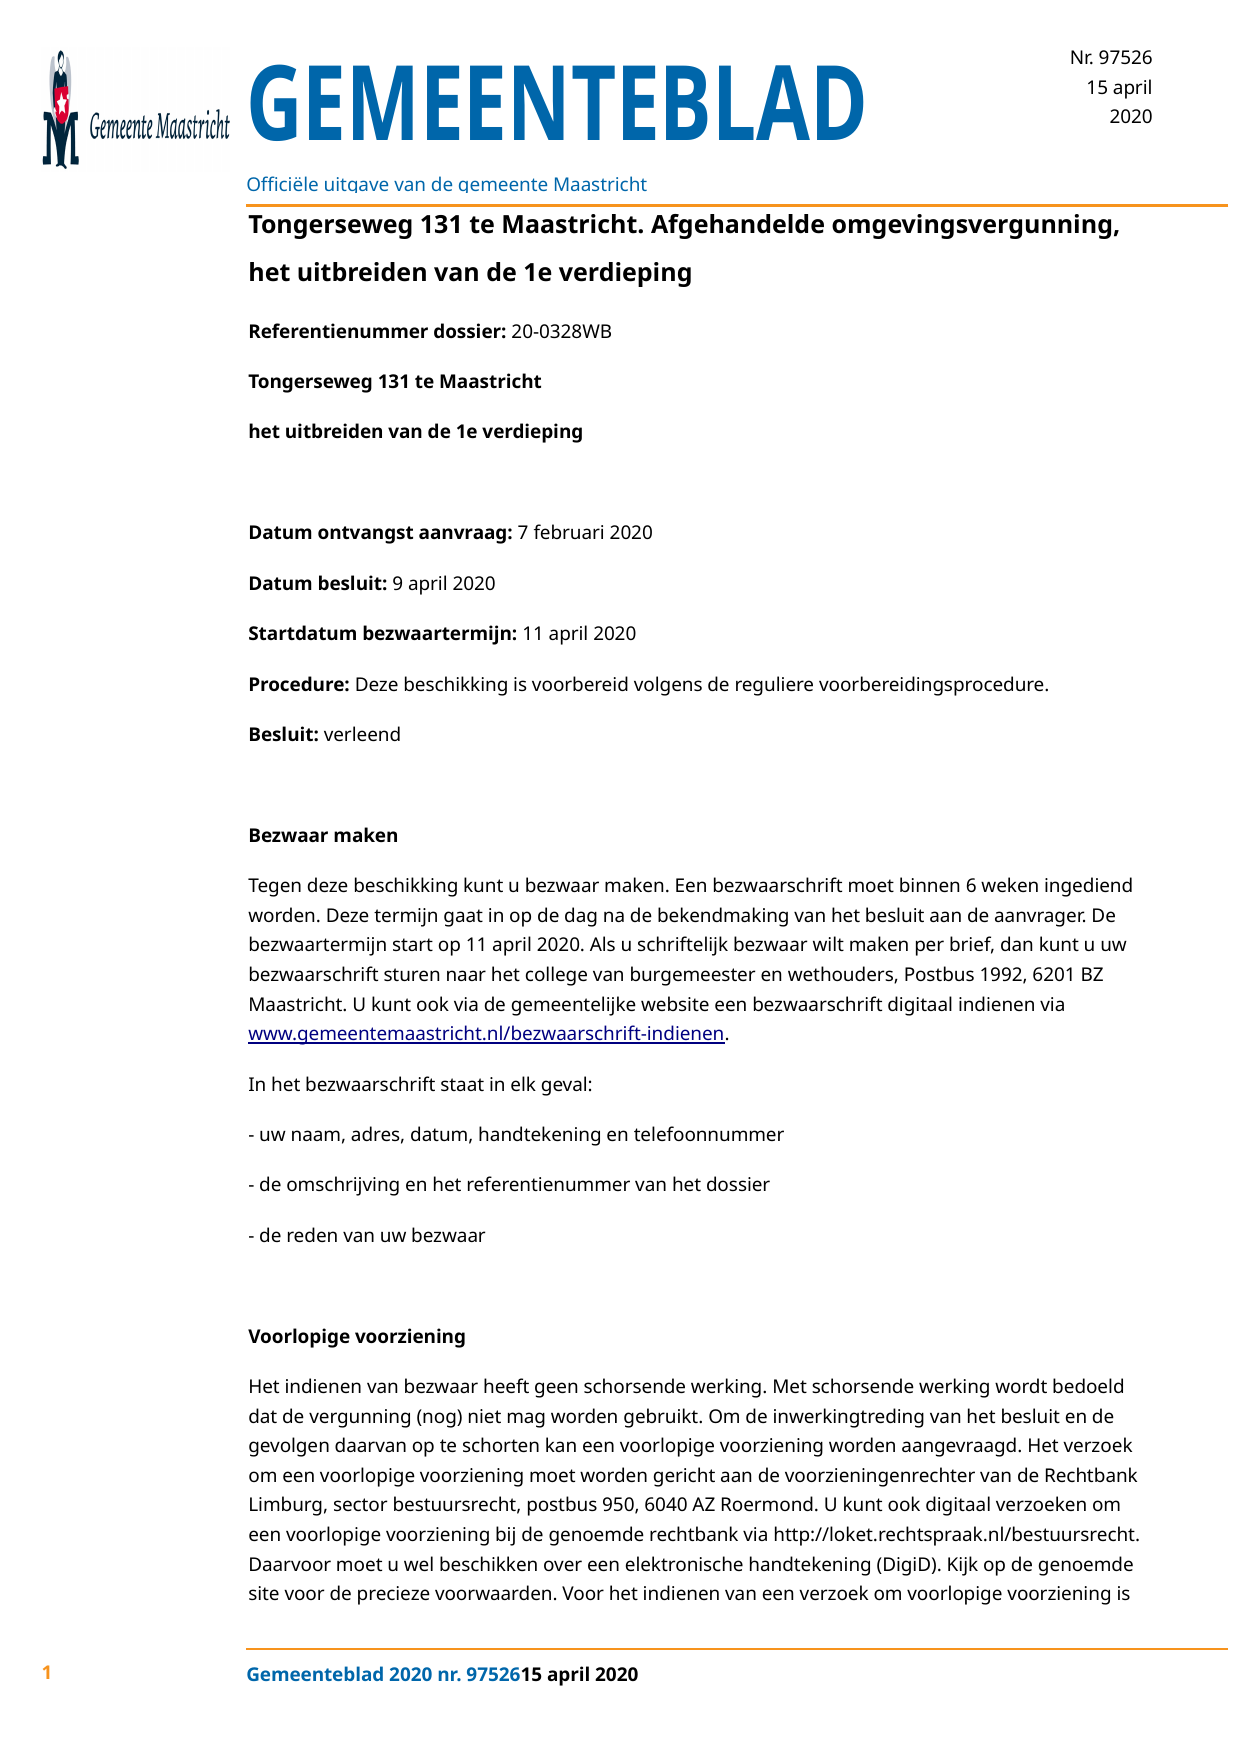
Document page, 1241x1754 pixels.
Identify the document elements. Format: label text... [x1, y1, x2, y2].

text Referentienummer dossier: 20-0328WB [248, 318, 1152, 344]
text Voorlopige voorziening [248, 1323, 1152, 1349]
text Besluit: verleend [248, 721, 1152, 747]
text - de reden van uw bezwaar [248, 1222, 1152, 1248]
text Tegen deze beschikking kunt u bezwaar maken. Een bezwaarschrift moet binnen 6 weken ingediend worden. Deze termijn gaat in op de dag na de bekendmaking van het besluit aan de aanvrager. De bezwaartermijn start op 11 april 2020. Als u schriftelijk bezwaar wilt maken per brief, dan kunt u uw bezwaarschrift sturen naar het college van burgemeester en wethouders, Postbus 1992, 6201 BZ Maastricht. U kunt ook via de gemeentelijke website een bezwaarschrift digitaal indienen via www.gemeentemaastricht.nl/bezwaarschrift-indienen. [248, 872, 1152, 1046]
text - de omschrijving en het referentienummer van het dossier [248, 1172, 1152, 1197]
picture [41, 47, 231, 172]
text Procedure: Deze beschikking is voorbereid volgens de reguliere voorbereidingsprocedure. [248, 671, 1152, 697]
text Bezwaar maken [248, 822, 1152, 848]
text Tongerseweg 131 te Maastricht [248, 368, 1152, 394]
text Startdatum bezwaartermijn: 11 april 2020 [248, 620, 1152, 646]
text - uw naam, adres, datum, handtekening en telefoonnummer [248, 1121, 1152, 1147]
text In het bezwaarschrift staat in elk geval: [248, 1071, 1152, 1097]
text het uitbreiden van de 1e verdieping [248, 419, 1152, 444]
text Datum ontvangst aanvraag: 7 februari 2020 [248, 519, 1152, 545]
text Datum besluit: 9 april 2020 [248, 570, 1152, 596]
text Het indienen van bezwaar heeft geen schorsende werking. Met schorsende werking wordt bedoeld dat de vergunning (nog) niet mag worden gebruikt. Om de inwerkingtreding van het besluit en de gevolgen daarvan op te schorten kan een voorlopige voorziening worden aangevraagd. Het verzoek om een voorlopige voorziening moet worden gericht aan de voorzieningenrechter van de Rechtbank Limburg, sector bestuursrecht, postbus 950, 6040 AZ Roermond. U kunt ook digitaal verzoeken om een voorlopige voorziening bij de genoemde rechtbank via http://loket.rechtspraak.nl/bestuursrecht. Daarvoor moet u wel beschikken over een elektronische handtekening (DigiD). Kijk op de genoemde site voor de precieze voorwaarden. Voor het indienen van een verzoek om voorlopige voorziening is [248, 1373, 1152, 1606]
text Tongerseweg 131 te Maastricht. Afgehandelde omgevingsvergunning, het uitbreiden van de 1e verdieping [248, 207, 1152, 288]
